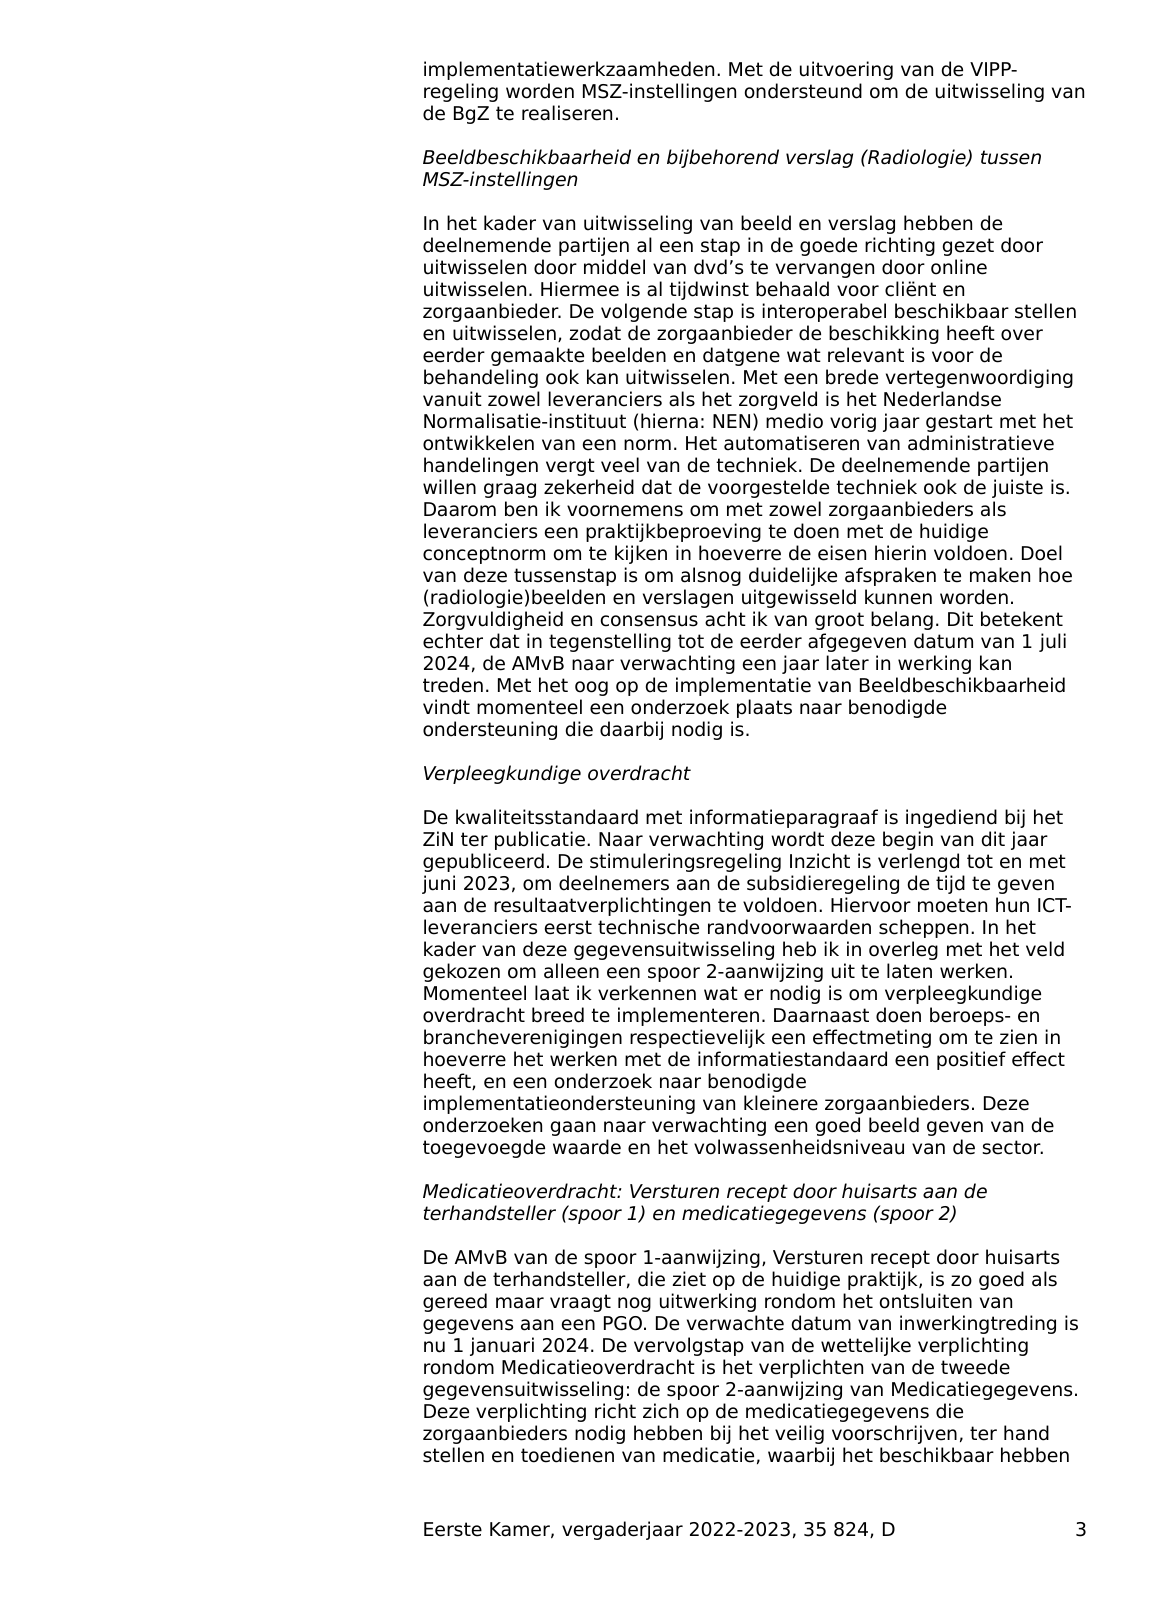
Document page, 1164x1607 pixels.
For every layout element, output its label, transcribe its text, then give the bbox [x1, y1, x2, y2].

text De kwaliteitsstandaard met informatieparagraaf is ingediend bij het ZiN ter publicatie. Naar verwachting wordt deze begin van dit jaar gepubliceerd. De stimuleringsregeling Inzicht is verlengd tot en met juni 2023, om deelnemers aan de subsidieregeling de tijd te geven aan de resultaatverplichtingen te voldoen. Hiervoor moeten hun ICT-leveranciers eerst technische randvoorwaarden scheppen. In het kader van deze gegevensuitwisseling heb ik in overleg met het veld gekozen om alleen een spoor 2-aanwijzing uit te laten werken. Momenteel laat ik verkennen wat er nodig is om verpleegkundige overdracht breed te implementeren. Daarnaast doen beroeps- en brancheverenigingen respectievelijk een effectmeting om te zien in hoeverre het werken met de informatiestandaard een positief effect heeft, en een onderzoek naar benodigde implementatieondersteuning van kleinere zorgaanbieders. Deze onderzoeken gaan naar verwachting een goed beeld geven van de toegevoegde waarde en het volwassenheidsniveau van de sector. [422, 807, 1087, 1159]
text implementatiewerkzaamheden. Met de uitvoering van de VIPP-regeling worden MSZ-instellingen ondersteund om de uitwisseling van de BgZ te realiseren. [422, 59, 1087, 125]
subtitle Medicatieoverdracht: Versturen recept door huisarts aan de terhandsteller (spoor 1) en medicatiegegevens (spoor 2) [422, 1181, 1087, 1225]
subtitle Beeldbeschikbaarheid en bijbehorend verslag (Radiologie) tussen MSZ-instellingen [422, 147, 1087, 191]
subtitle Verpleegkundige overdracht [422, 763, 1087, 785]
text In het kader van uitwisseling van beeld en verslag hebben de deelnemende partijen al een stap in de goede richting gezet door uitwisselen door middel van dvd’s te vervangen door online uitwisselen. Hiermee is al tijdwinst behaald voor cliënt en zorgaanbieder. De volgende stap is interoperabel beschikbaar stellen en uitwisselen, zodat de zorgaanbieder de beschikking heeft over eerder gemaakte beelden en datgene wat relevant is voor de behandeling ook kan uitwisselen. Met een brede vertegenwoordiging vanuit zowel leveranciers als het zorgveld is het Nederlandse Normalisatie-instituut (hierna: NEN) medio vorig jaar gestart met het ontwikkelen van een norm. Het automatiseren van administratieve handelingen vergt veel van de techniek. De deelnemende partijen willen graag zekerheid dat de voorgestelde techniek ook de juiste is. Daarom ben ik voornemens om met zowel zorgaanbieders als leveranciers een praktijkbeproeving te doen met de huidige conceptnorm om te kijken in hoeverre de eisen hierin voldoen. Doel van deze tussenstap is om alsnog duidelijke afspraken te maken hoe (radiologie)beelden en verslagen uitgewisseld kunnen worden. Zorgvuldigheid en consensus acht ik van groot belang. Dit betekent echter dat in tegenstelling tot de eerder afgegeven datum van 1 juli 2024, de AMvB naar verwachting een jaar later in werking kan treden. Met het oog op de implementatie van Beeldbeschikbaarheid vindt momenteel een onderzoek plaats naar benodigde ondersteuning die daarbij nodig is. [422, 213, 1087, 741]
text De AMvB van de spoor 1-aanwijzing, Versturen recept door huisarts aan de terhandsteller, die ziet op de huidige praktijk, is zo goed als gereed maar vraagt nog uitwerking rondom het ontsluiten van gegevens aan een PGO. De verwachte datum van inwerkingtreding is nu 1 januari 2024. De vervolgstap van de wettelijke verplichting rondom Medicatieoverdracht is het verplichten van de tweede gegevensuitwisseling: de spoor 2-aanwijzing van Medicatiegegevens. Deze verplichting richt zich op de medicatiegegevens die zorgaanbieders nodig hebben bij het veilig voorschrijven, ter hand stellen en toedienen van medicatie, waarbij het beschikbaar hebben [422, 1247, 1087, 1467]
